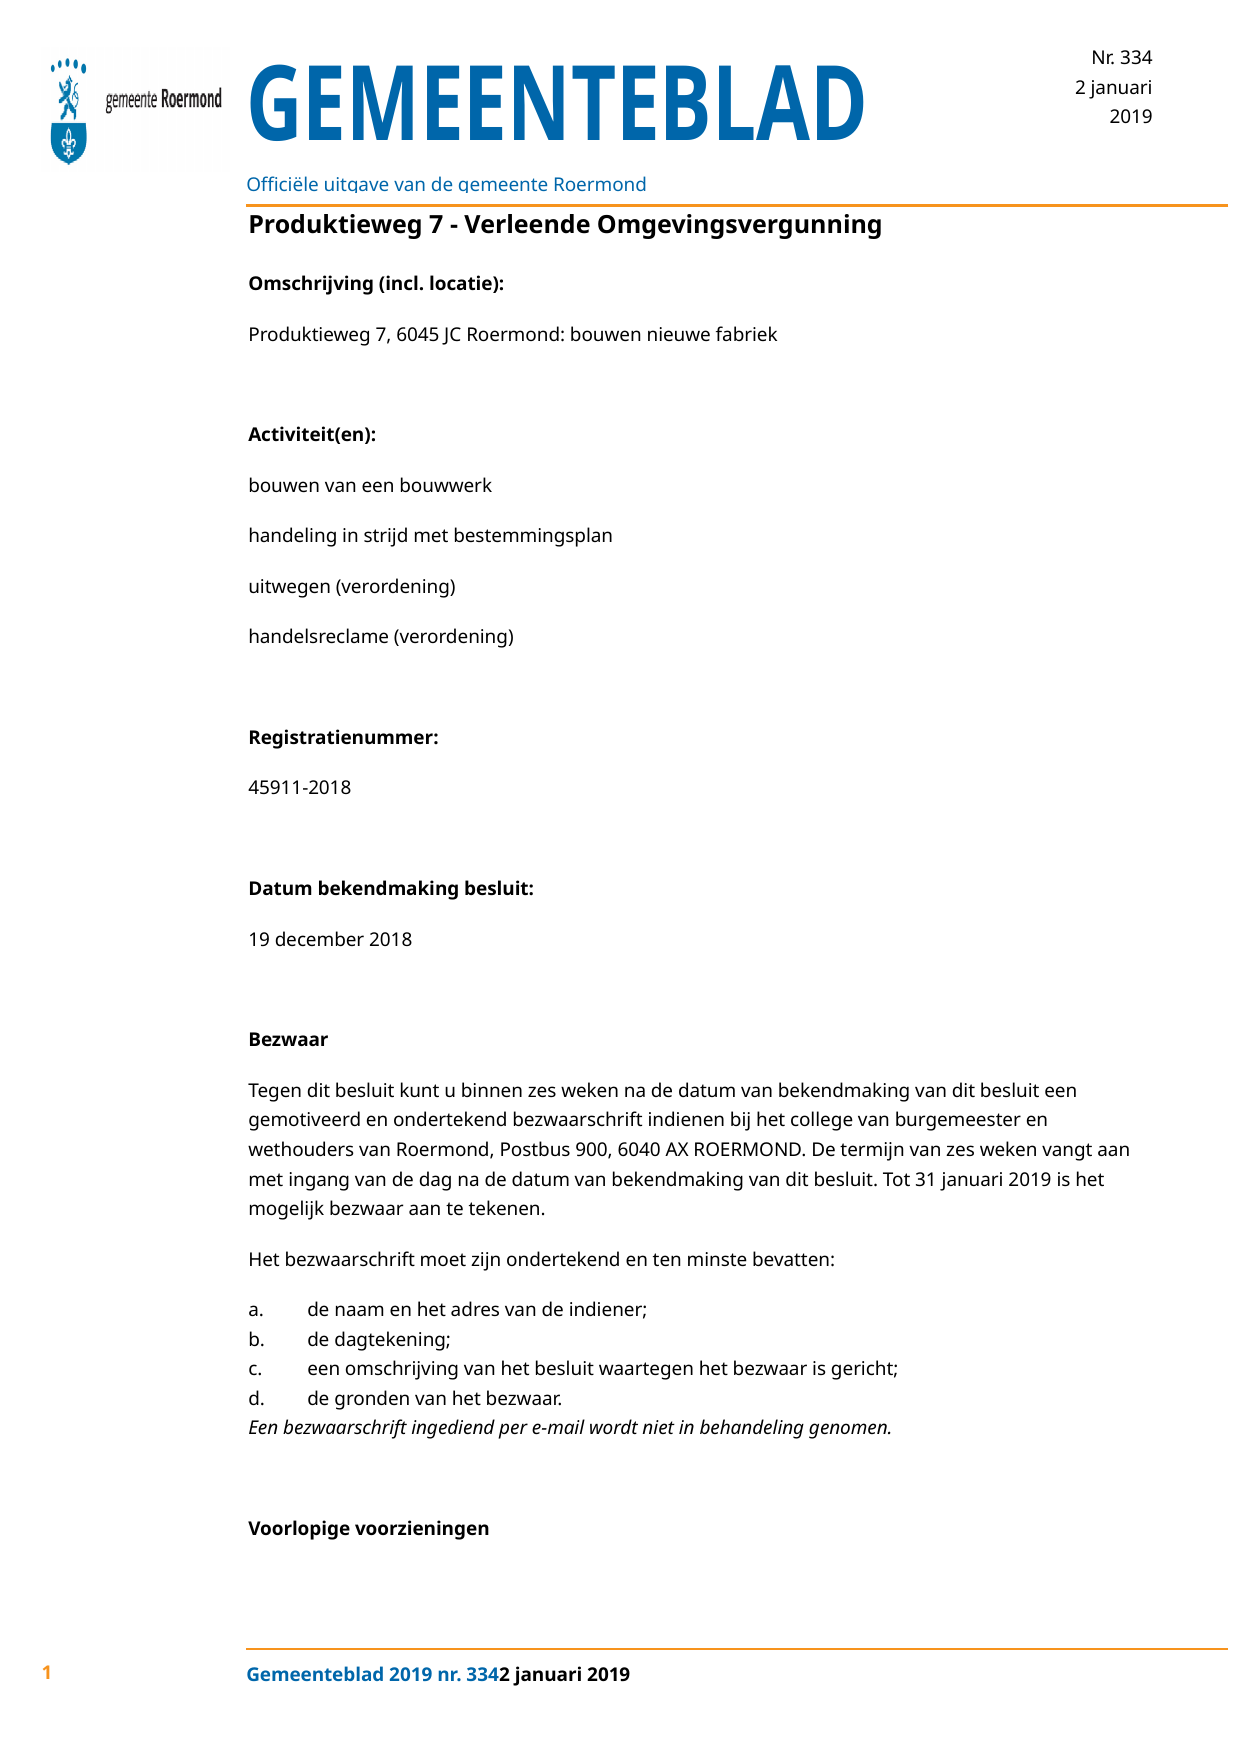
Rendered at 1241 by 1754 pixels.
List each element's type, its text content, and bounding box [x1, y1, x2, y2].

text Datum bekendmaking besluit: [248, 875, 1152, 901]
list de gronden van het bezwaar. [248, 1385, 1152, 1411]
list een omschrijving van het besluit waartegen het bezwaar is gericht; [248, 1355, 1152, 1381]
text Tegen dit besluit kunt u binnen zes weken na de datum van bekendmaking van dit besluit een gemotiveerd en ondertekend bezwaarschrift indienen bij het college van burgemeester en wethouders van Roermond, Postbus 900, 6040 AX ROERMOND. De termijn van zes weken vangt aan met ingang van de dag na de datum van bekendmaking van dit besluit. Tot 31 januari 2019 is het mogelijk bezwaar aan te tekenen. [248, 1077, 1152, 1221]
text Produktieweg 7, 6045 JC Roermond: bouwen nieuwe fabriek [248, 321, 1152, 346]
text Activiteit(en): [248, 422, 1152, 447]
text Registratienummer: [248, 724, 1152, 750]
text Het bezwaarschrift moet zijn ondertekend en ten minste bevatten: [248, 1246, 1152, 1271]
text bouwen van een bouwwerk [248, 472, 1152, 498]
text handelsreclame (verordening) [248, 623, 1152, 649]
picture [41, 47, 231, 172]
text Voorlopige voorzieningen [248, 1515, 1152, 1541]
text Bezwaar [248, 1027, 1152, 1052]
list de naam en het adres van de indiener; [248, 1296, 1152, 1322]
text Produktieweg 7 - Verleende Omgevingsvergunning [248, 207, 1152, 241]
text uitwegen (verordening) [248, 573, 1152, 598]
list de dagtekening; [248, 1326, 1152, 1351]
text Een bezwaarschrift ingediend per e-mail wordt niet in behandeling genomen. [248, 1414, 1152, 1440]
text handeling in strijd met bestemmingsplan [248, 522, 1152, 548]
text Omschrijving (incl. locatie): [248, 270, 1152, 296]
text 45911-2018 [248, 774, 1152, 800]
text 19 december 2018 [248, 926, 1152, 951]
